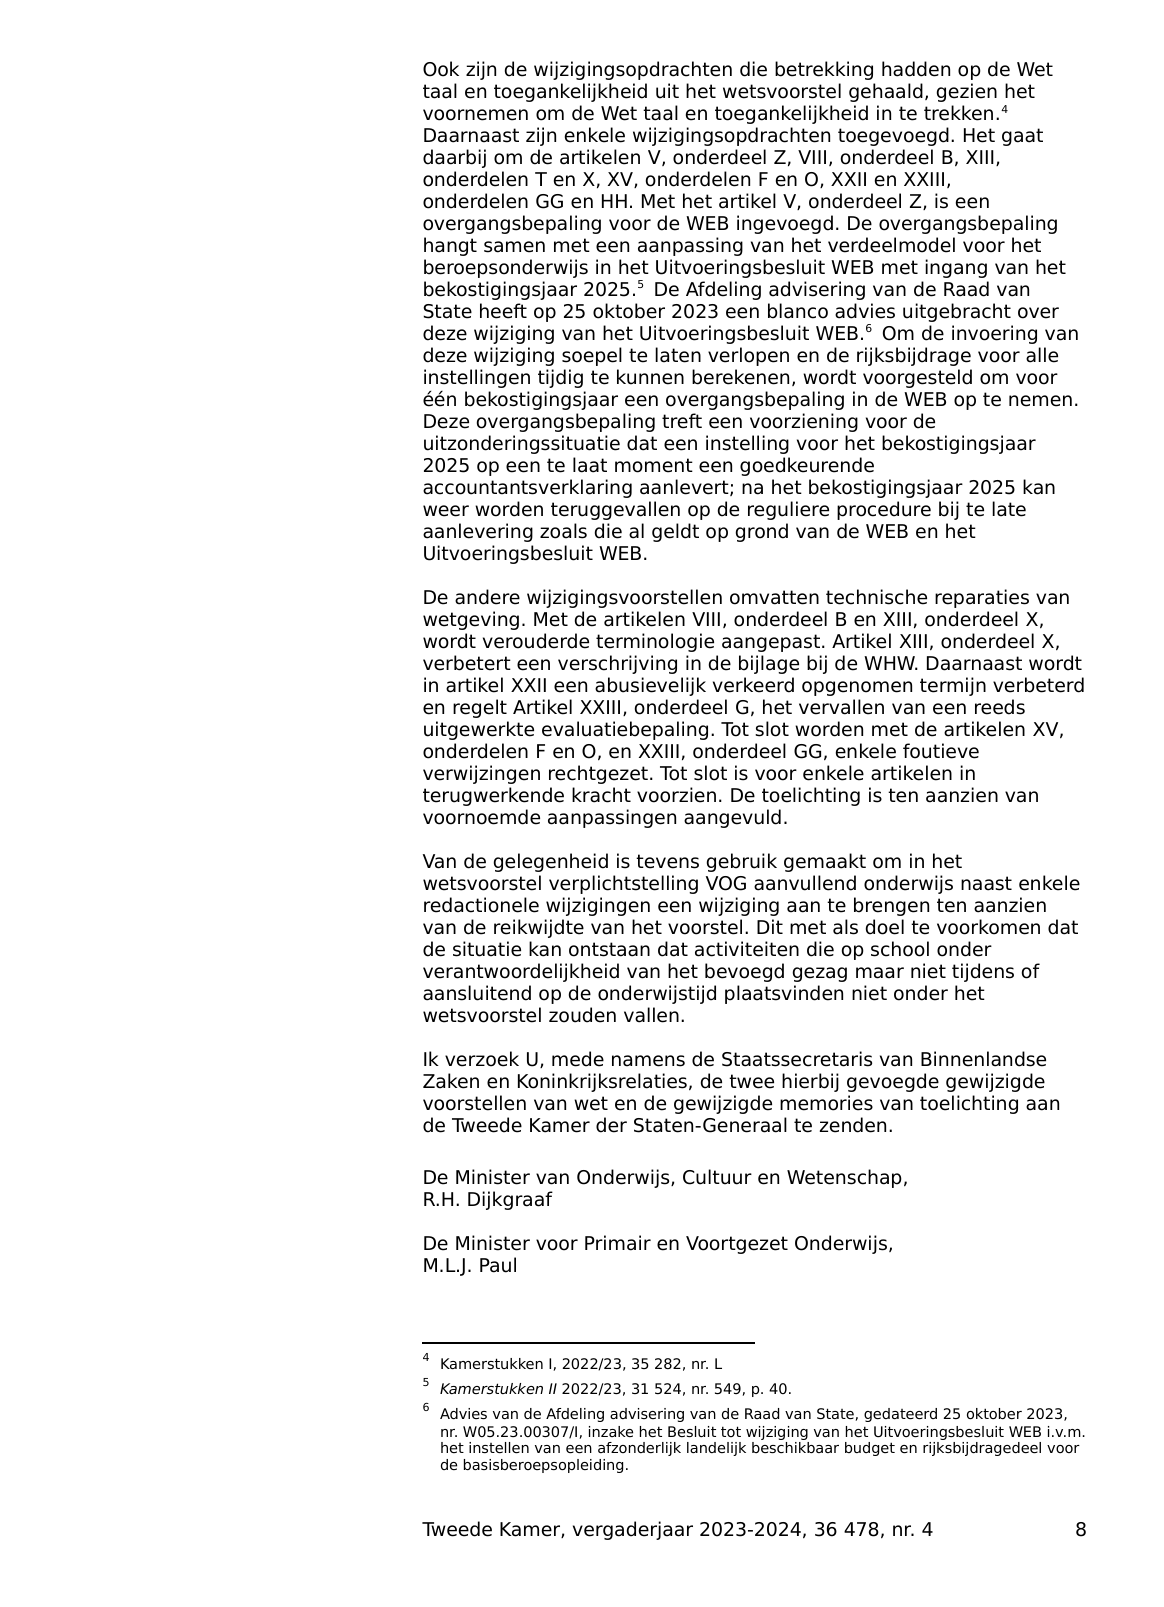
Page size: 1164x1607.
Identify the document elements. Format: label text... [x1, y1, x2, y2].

text De andere wijzigingsvoorstellen omvatten technische reparaties van wetgeving. Met de artikelen VIII, onderdeel B en XIII, onderdeel X, wordt verouderde terminologie aangepast. Artikel XIII, onderdeel X, verbetert een verschrijving in de bijlage bij de WHW. Daarnaast wordt in artikel XXII een abusievelijk verkeerd opgenomen termijn verbeterd en regelt Artikel XXIII, onderdeel G, het vervallen van een reeds uitgewerkte evaluatiebepaling. Tot slot worden met de artikelen XV, onderdelen F en O, en XXIII, onderdeel GG, enkele foutieve verwijzingen rechtgezet. Tot slot is voor enkele artikelen in terugwerkende kracht voorzien. De toelichting is ten aanzien van voornoemde aanpassingen aangevuld. [422, 587, 1087, 828]
text Kamerstukken I, 2022/23, 35 282, nr. L [422, 1352, 1087, 1374]
text Ik verzoek U, mede namens de Staatssecretaris van Binnenlandse Zaken en Koninkrijksrelaties, de twee hierbij gevoegde gewijzigde voorstellen van wet en de gewijzigde memories van toelichting aan de Tweede Kamer der Staten-Generaal te zenden. [422, 1049, 1087, 1137]
text De Minister van Onderwijs, Cultuur en Wetenschap, R.H. Dijkgraaf [422, 1167, 1087, 1211]
text Ook zijn de wijzigingsopdrachten die betrekking hadden op de Wet taal en toegankelijkheid uit het wetsvoorstel gehaald, gezien het voornemen om de Wet taal en toegankelijkheid in te trekken. Daarnaast zijn enkele wijzigingsopdrachten toegevoegd. Het gaat daarbij om de artikelen V, onderdeel Z, VIII, onderdeel B, XIII, onderdelen T en X, XV, onderdelen F en O, XXII en XXIII, onderdelen GG en HH. Met het artikel V, onderdeel Z, is een overgangsbepaling voor de WEB ingevoegd. De overgangsbepaling hangt samen met een aanpassing van het verdeelmodel voor het beroepsonderwijs in het Uitvoeringsbesluit WEB met ingang van het bekostigingsjaar 2025. De Afdeling advisering van de Raad van State heeft op 25 oktober 2023 een blanco advies uitgebracht over deze wijziging van het Uitvoeringsbesluit WEB. Om de invoering van deze wijziging soepel te laten verlopen en de rijksbijdrage voor alle instellingen tijdig te kunnen berekenen, wordt voorgesteld om voor één bekostigingsjaar een overgangsbepaling in de WEB op te nemen. Deze overgangsbepaling treft een voorziening voor de uitzonderingssituatie dat een instelling voor het bekostigingsjaar 2025 op een te laat moment een goedkeurende accountantsverklaring aanlevert; na het bekostigingsjaar 2025 kan weer worden teruggevallen op de reguliere procedure bij te late aanlevering zoals die al geldt op grond van de WEB en het Uitvoeringsbesluit WEB. [422, 59, 1087, 564]
text De Minister voor Primair en Voortgezet Onderwijs, M.L.J. Paul [422, 1233, 1087, 1277]
text Kamerstukken II 2022/23, 31 524, nr. 549, p. 40. [422, 1377, 1087, 1399]
text Van de gelegenheid is tevens gebruik gemaakt om in het wetsvoorstel verplichtstelling VOG aanvullend onderwijs naast enkele redactionele wijzigingen een wijziging aan te brengen ten aanzien van de reikwijdte van het voorstel. Dit met als doel te voorkomen dat de situatie kan ontstaan dat activiteiten die op school onder verantwoordelijkheid van het bevoegd gezag maar niet tijdens of aansluitend op de onderwijstijd plaatsvinden niet onder het wetsvoorstel zouden vallen. [422, 851, 1087, 1027]
text Advies van de Afdeling advisering van de Raad van State, gedateerd 25 oktober 2023, nr. W05.23.00307/I, inzake het Besluit tot wijziging van het Uitvoeringsbesluit WEB i.v.m. het instellen van een afzonderlijk landelijk beschikbaar budget en rijksbijdragedeel voor de basisberoepsopleiding. [422, 1402, 1087, 1474]
